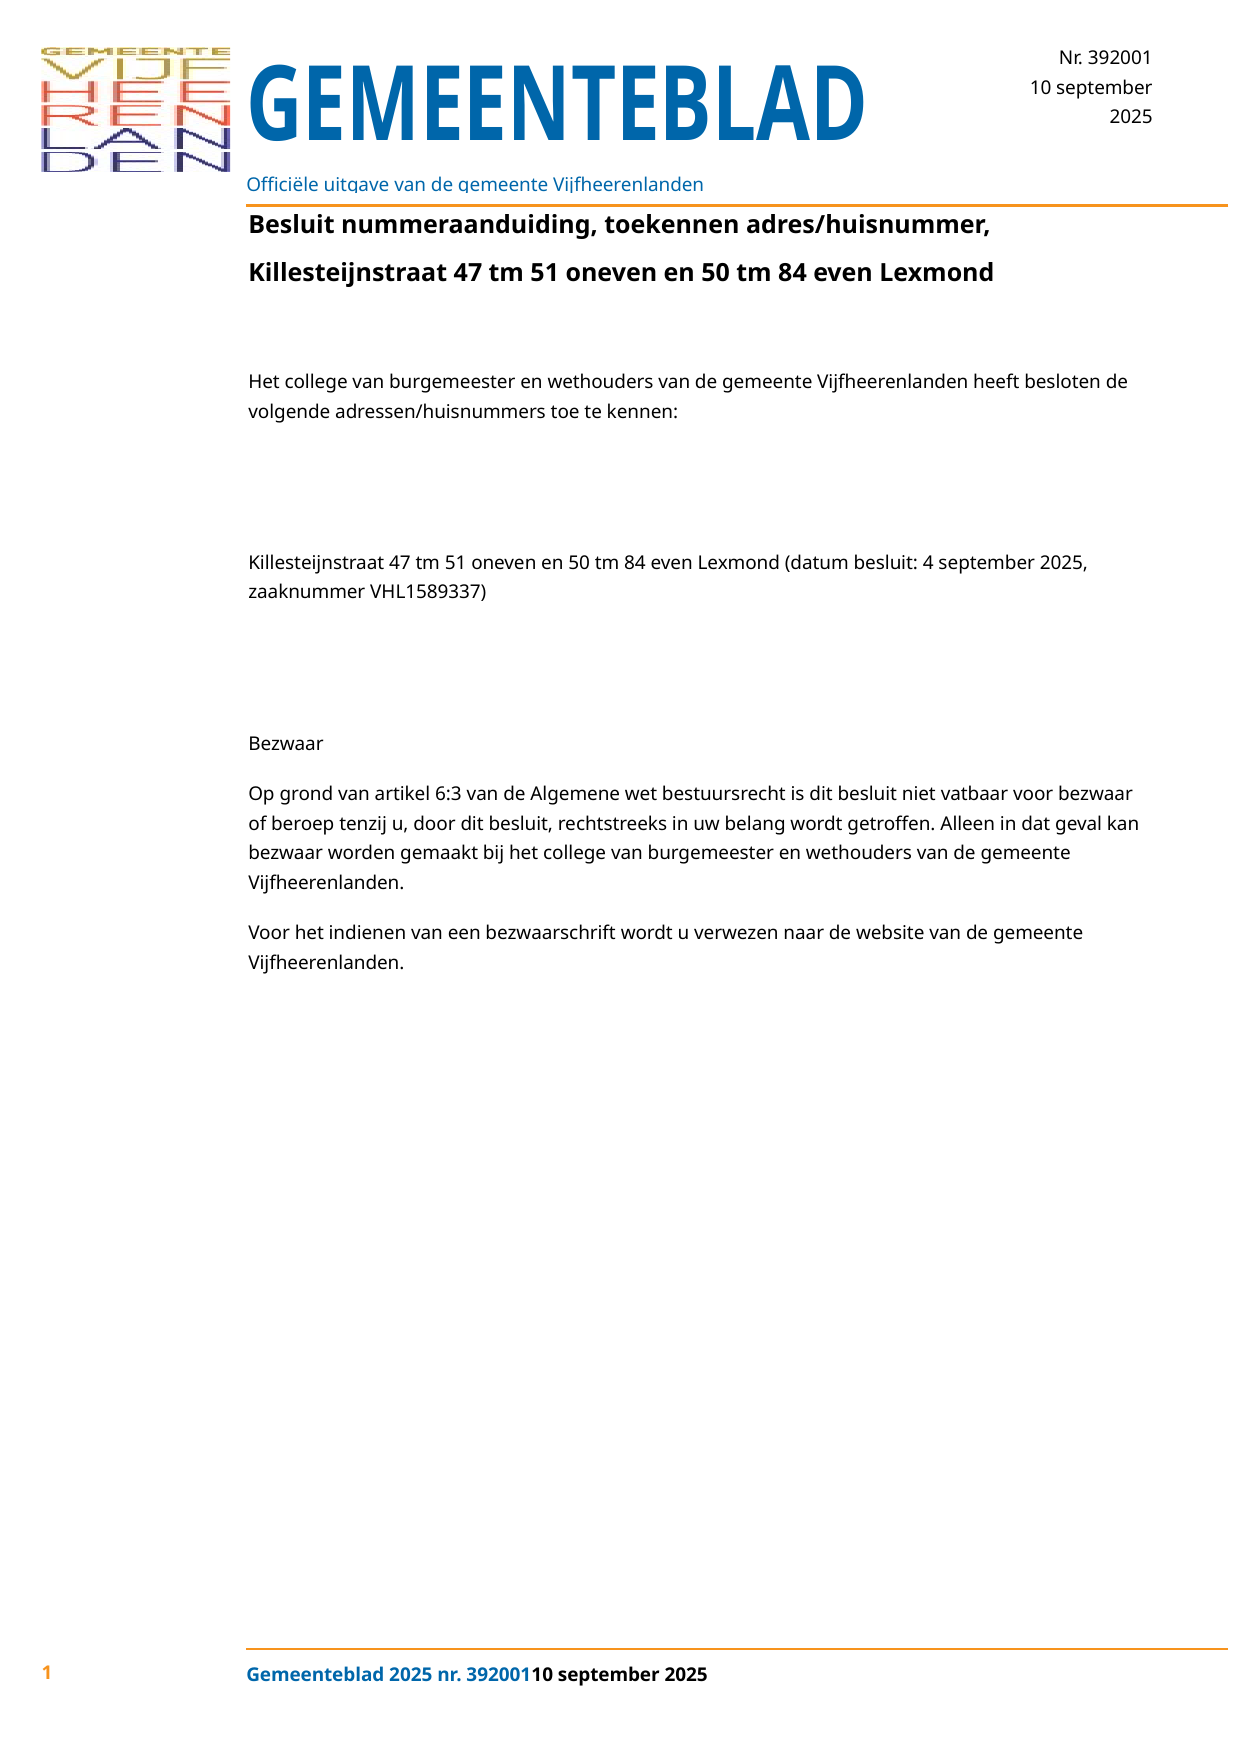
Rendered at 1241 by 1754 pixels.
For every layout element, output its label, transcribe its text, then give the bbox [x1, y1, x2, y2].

text Bezwaar [248, 730, 1152, 756]
text Op grond van artikel 6:3 van de Algemene wet bestuursrecht is dit besluit niet vatbaar voor bezwaar of beroep tenzij u, door dit besluit, rechtstreeks in uw belang wordt getroffen. Alleen in dat geval kan bezwaar worden gemaakt bij het college van burgemeester en wethouders van de gemeente Vijfheerenlanden. [248, 780, 1152, 895]
text Voor het indienen van een bezwaarschrift wordt u verwezen naar de website van de gemeente Vijfheerenlanden. [248, 919, 1152, 975]
text Killesteijnstraat 47 tm 51 oneven en 50 tm 84 even Lexmond (datum besluit: 4 september 2025, zaaknummer VHL1589337) [248, 549, 1152, 604]
text Besluit nummeraanduiding, toekennen adres/huisnummer, Killesteijnstraat 47 tm 51 oneven en 50 tm 84 even Lexmond [248, 207, 1152, 288]
text Het college van burgemeester en wethouders van de gemeente Vijfheerenlanden heeft besloten de volgende adressen/huisnummers toe te kennen: [248, 368, 1152, 424]
picture [41, 47, 231, 172]
